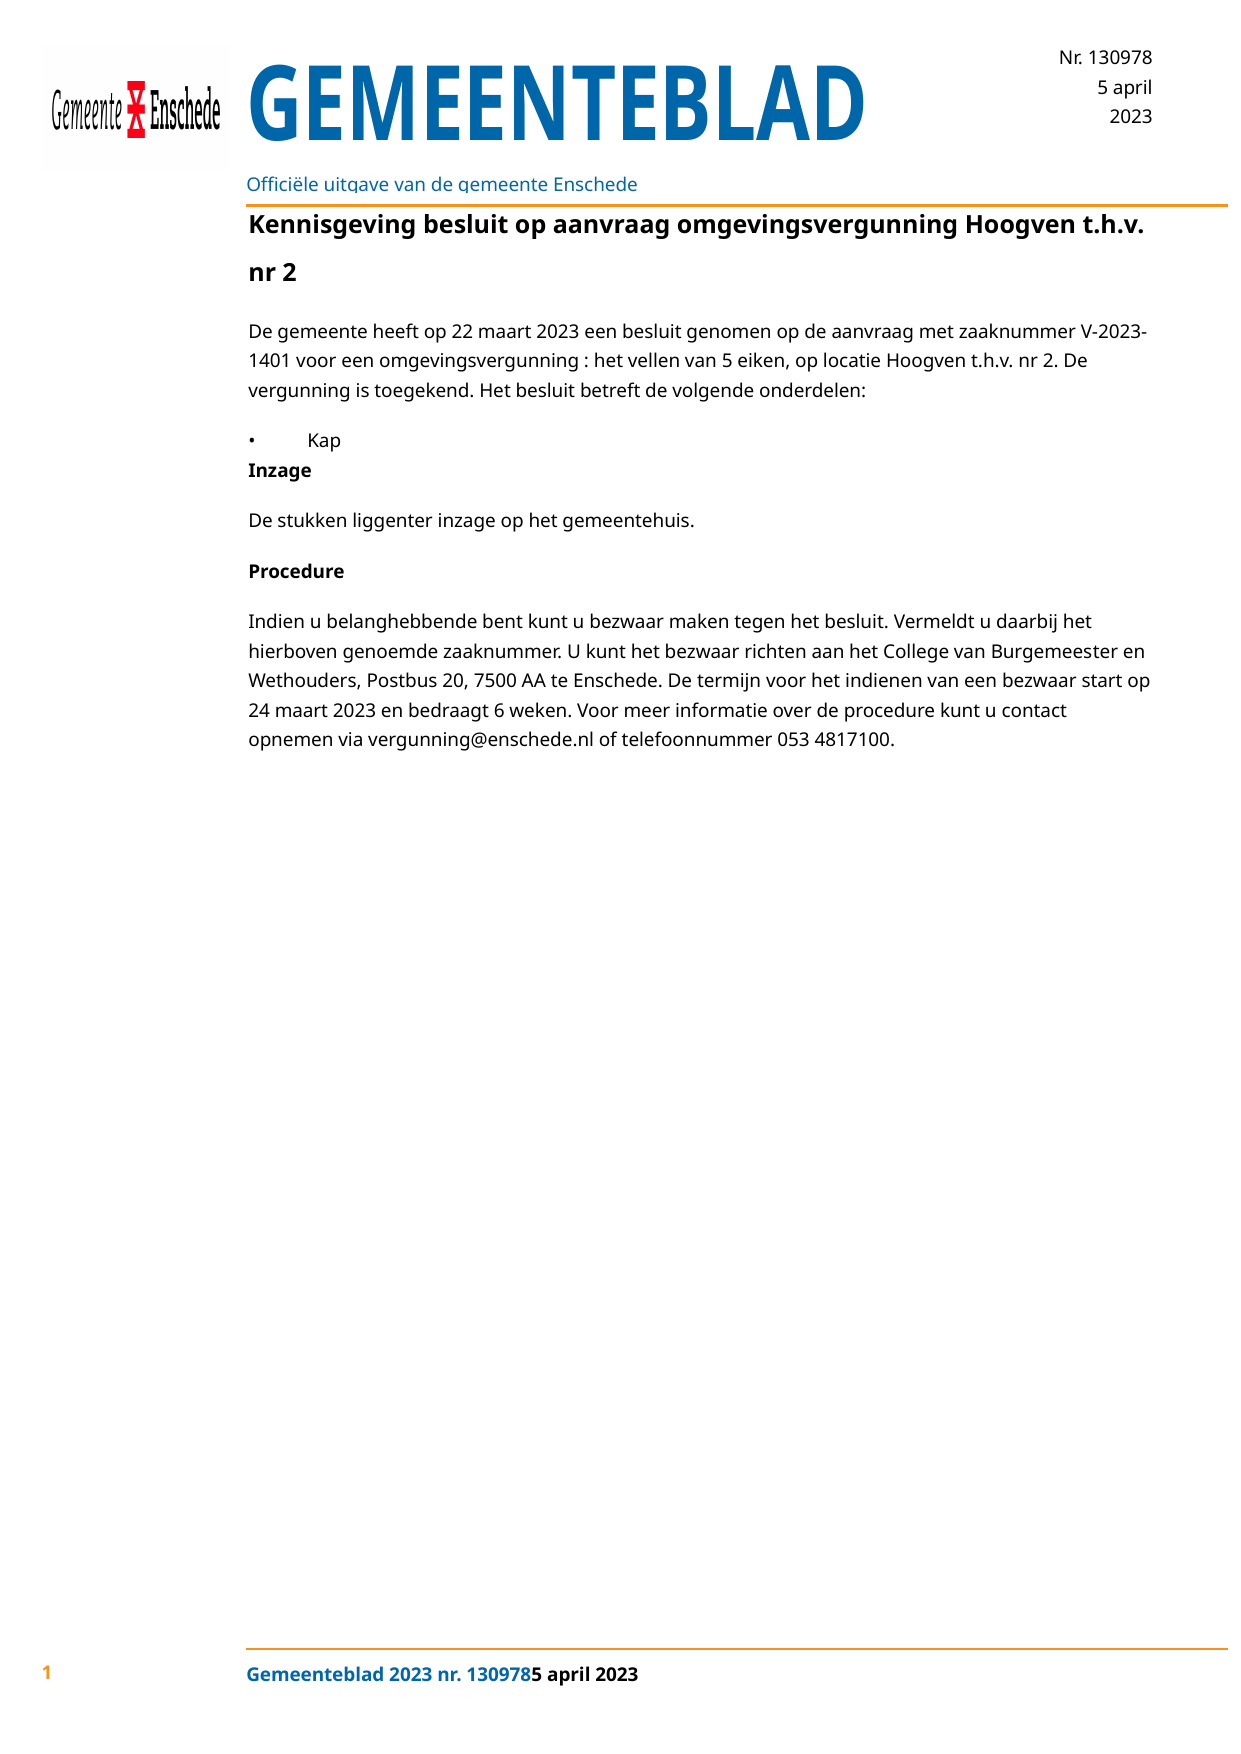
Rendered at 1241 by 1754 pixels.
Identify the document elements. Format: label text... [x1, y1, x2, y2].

text Inzage [248, 457, 1152, 483]
text Procedure [248, 558, 1152, 584]
text De stukken liggenter inzage op het gemeentehuis. [248, 507, 1152, 533]
text De gemeente heeft op 22 maart 2023 een besluit genomen op de aanvraag met zaaknummer V-2023-1401 voor een omgevingsvergunning : het vellen van 5 eiken, op locatie Hoogven t.h.v. nr 2. De vergunning is toegekend. Het besluit betreft de volgende onderdelen: [248, 318, 1152, 403]
text Kennisgeving besluit op aanvraag omgevingsvergunning Hoogven t.h.v. nr 2 [248, 207, 1152, 288]
list Kap [248, 427, 1152, 453]
picture [41, 47, 231, 172]
text Indien u belanghebbende bent kunt u bezwaar maken tegen het besluit. Vermeldt u daarbij het hierboven genoemde zaaknummer. U kunt het bezwaar richten aan het College van Burgemees­ter en Wethouders, Postbus 20, 7500 AA te Enschede. De termijn voor het indienen van een bezwaar start op 24 maart 2023 en bedraagt 6 weken. Voor meer informatie over de procedure kunt u contact opnemen via vergunning@enschede.nl of telefoonnummer 053 4817100. [248, 608, 1152, 752]
